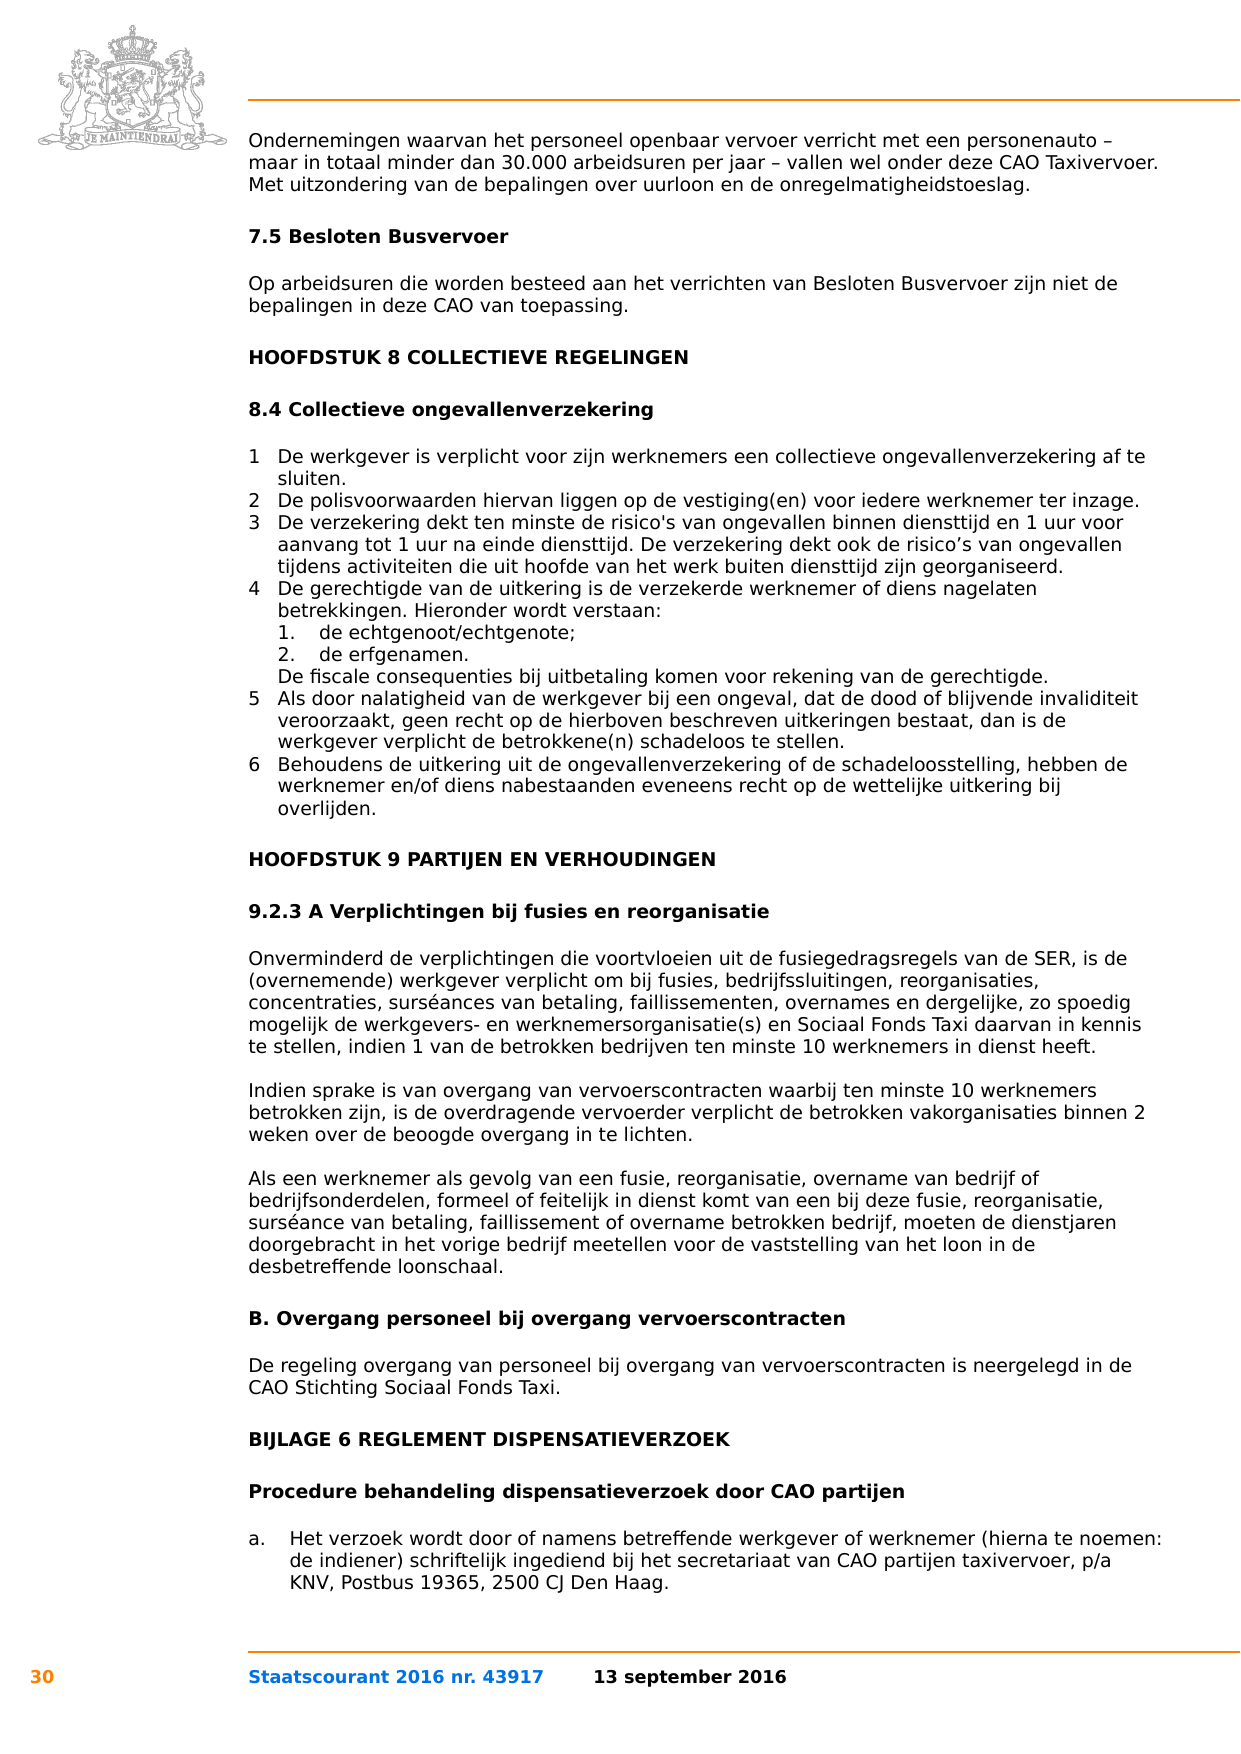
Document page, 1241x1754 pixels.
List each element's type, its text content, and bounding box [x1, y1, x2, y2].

subtitle Procedure behandeling dispensatieverzoek door CAO partijen [248, 1481, 1163, 1503]
text a. Het verzoek wordt door of namens betreffende werkgever of werknemer (hierna te noemen: de indiener) schriftelijk ingediend bij het secretariaat van CAO partijen taxivervoer, p/a KNV, Postbus 19365, 2500 CJ Den Haag. [248, 1528, 1163, 1594]
text Als een werknemer als gevolg van een fusie, reorganisatie, overname van bedrijf of bedrijfsonderdelen, formeel of feitelijk in dienst komt van een bij deze fusie, reorganisatie, surséance van betaling, faillissement of overname betrokken bedrijf, moeten de dienstjaren doorgebracht in het vorige bedrijf meetellen voor de vaststelling van het loon in de desbetreffende loonschaal. [248, 1168, 1163, 1278]
text 2 De polisvoorwaarden hiervan liggen op de vestiging(en) voor iedere werknemer ter inzage. [248, 490, 1163, 512]
text Op arbeidsuren die worden besteed aan het verrichten van Besloten Busvervoer zijn niet de bepalingen in deze CAO van toepassing. [248, 273, 1163, 317]
text 5 Als door nalatigheid van de werkgever bij een ongeval, dat de dood of blijvende invaliditeit veroorzaakt, geen recht op de hierboven beschreven uitkeringen bestaat, dan is de werkgever verplicht de betrokkene(n) schadeloos te stellen. [248, 687, 1163, 753]
subtitle HOOFDSTUK 8 COLLECTIEVE REGELINGEN [248, 347, 1163, 369]
text 6 Behoudens de uitkering uit de ongevallenverzekering of de schadeloosstelling, hebben de werknemer en/of diens nabestaanden eveneens recht op de wettelijke uitkering bij overlijden. [248, 753, 1163, 819]
picture [38, 25, 227, 150]
text Onverminderd de verplichtingen die voortvloeien uit de fusiegedragsregels van de SER, is de (overnemende) werkgever verplicht om bij fusies, bedrijfssluitingen, reorganisaties, concentraties, surséances van betaling, faillissementen, overnames en dergelijke, zo spoedig mogelijk de werkgevers- en werknemersorganisatie(s) en Sociaal Fonds Taxi daarvan in kennis te stellen, indien 1 van de betrokken bedrijven ten minste 10 werknemers in dienst heeft. [248, 948, 1163, 1058]
text Ondernemingen waarvan het personeel openbaar vervoer verricht met een personenauto – maar in totaal minder dan 30.000 arbeidsuren per jaar – vallen wel onder deze CAO Taxivervoer. Met uitzondering van de bepalingen over uurloon en de onregelmatigheidstoeslag. [248, 130, 1163, 196]
text 1 De werkgever is verplicht voor zijn werknemers een collectieve ongevallenverzekering af te sluiten. [248, 446, 1163, 490]
subtitle HOOFDSTUK 9 PARTIJEN EN VERHOUDINGEN [248, 849, 1163, 871]
text 3 De verzekering dekt ten minste de risico's van ongevallen binnen diensttijd en 1 uur voor aanvang tot 1 uur na einde diensttijd. De verzekering dekt ook de risico’s van ongevallen tijdens activiteiten die uit hoofde van het werk buiten diensttijd zijn georganiseerd. [248, 512, 1163, 578]
subtitle 9.2.3 A Verplichtingen bij fusies en reorganisatie [248, 901, 1163, 923]
subtitle 7.5 Besloten Busvervoer [248, 226, 1163, 248]
subtitle 8.4 Collectieve ongevallenverzekering [248, 399, 1163, 421]
subtitle BIJLAGE 6 REGLEMENT DISPENSATIEVERZOEK [248, 1429, 1163, 1451]
text 4 De gerechtigde van de uitkering is de verzekerde werknemer of diens nagelaten betrekkingen. Hieronder wordt verstaan: [248, 578, 1163, 622]
text Indien sprake is van overgang van vervoerscontracten waarbij ten minste 10 werknemers betrokken zijn, is de overdragende vervoerder verplicht de betrokken vakorganisaties binnen 2 weken over de beoogde overgang in te lichten. [248, 1080, 1163, 1146]
text 2. de erfgenamen. [277, 643, 1163, 666]
subtitle B. Overgang personeel bij overgang vervoerscontracten [248, 1308, 1163, 1330]
text De fiscale consequenties bij uitbetaling komen voor rekening van de gerechtigde. [277, 666, 1163, 687]
text De regeling overgang van personeel bij overgang van vervoerscontracten is neergelegd in de CAO Stichting Sociaal Fonds Taxi. [248, 1355, 1163, 1399]
text 1. de echtgenoot/echtgenote; [277, 622, 1163, 643]
